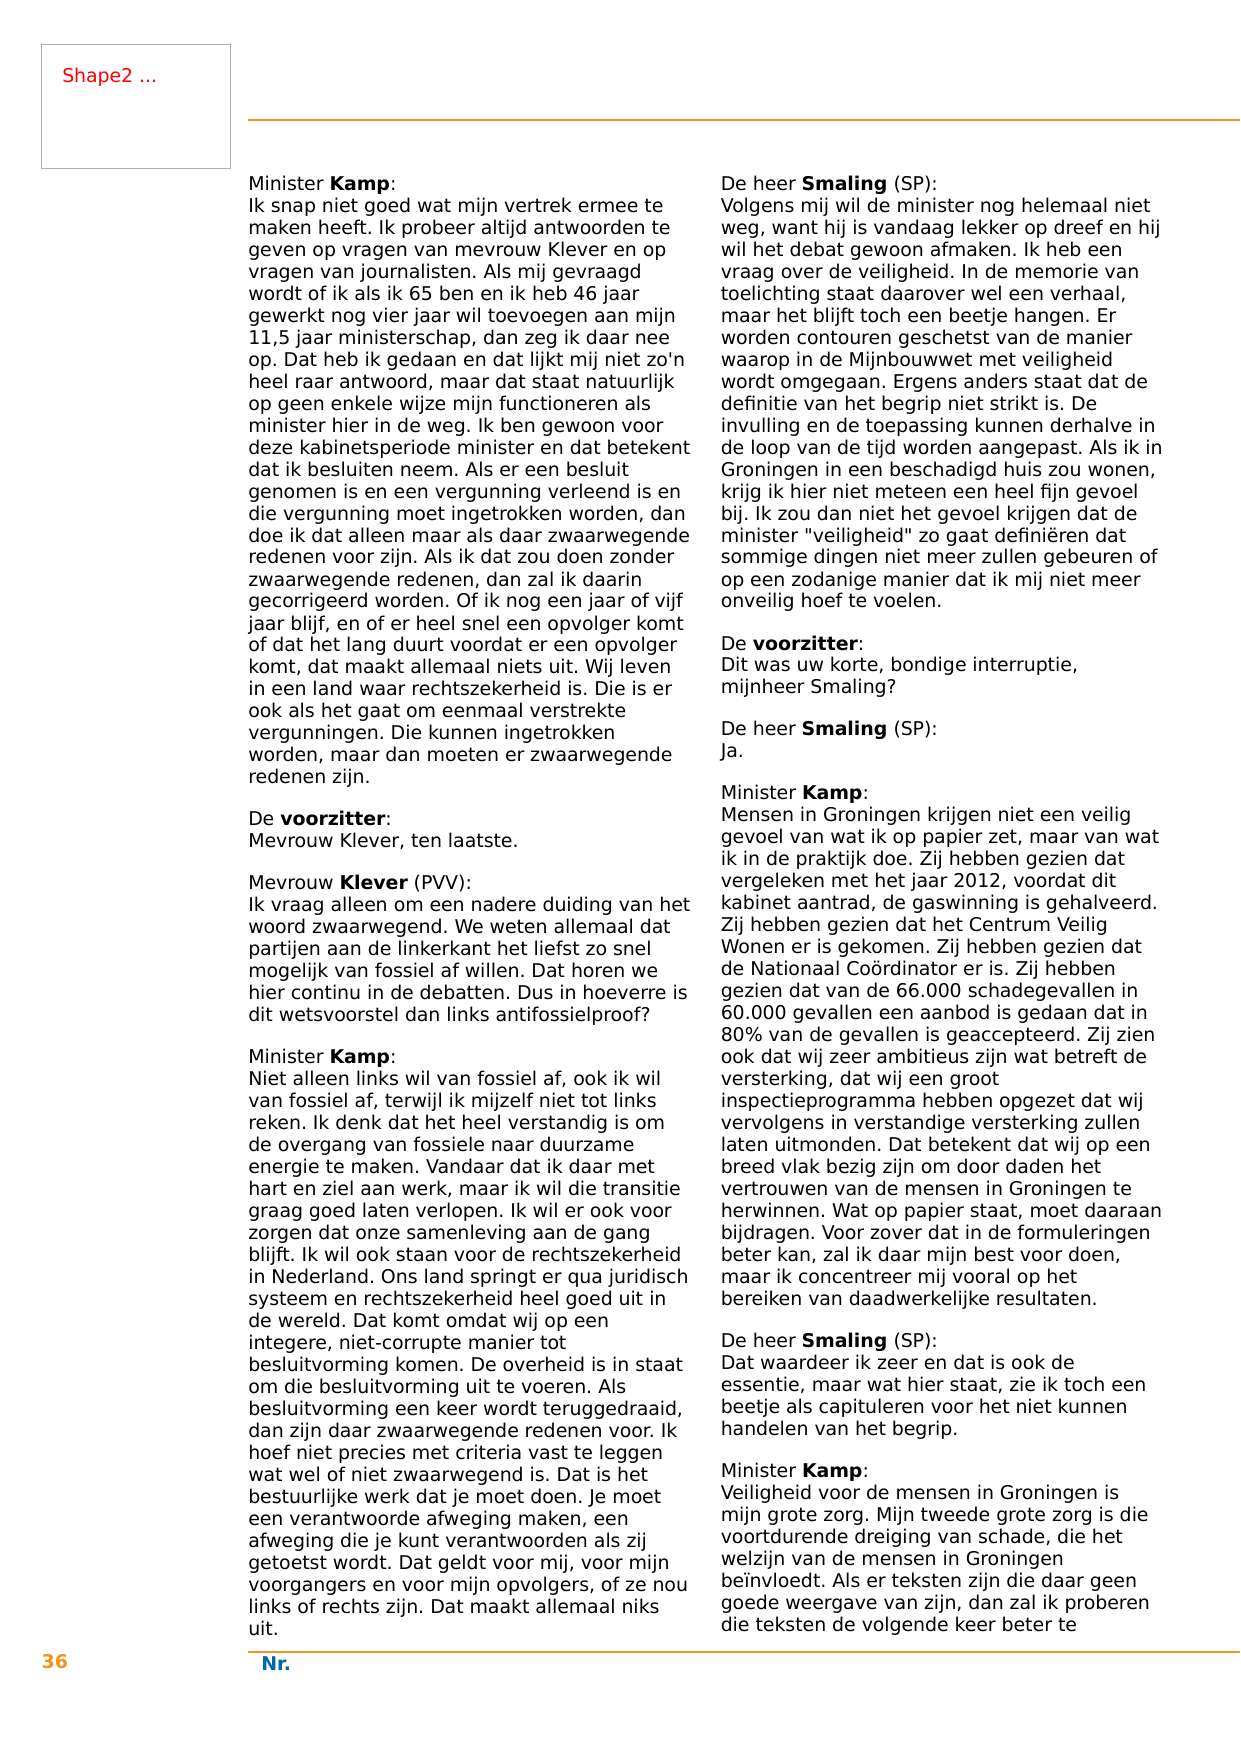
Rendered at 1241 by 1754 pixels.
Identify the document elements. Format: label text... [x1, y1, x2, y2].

text Minister Kamp: [721, 782, 1163, 804]
text De heer Smaling (SP): [721, 718, 1163, 740]
text Ik vraag alleen om een nadere duiding van het woord zwaarwegend. We weten allemaal dat partijen aan de linkerkant het liefst zo snel mogelijk van fossiel af willen. Dat horen we hier continu in de debatten. Dus in hoeverre is dit wetsvoorstel dan links antifossielproof? [248, 894, 691, 1026]
text Minister Kamp: [248, 173, 691, 195]
text Mevrouw Klever, ten laatste. [248, 830, 691, 852]
text Volgens mij wil de minister nog helemaal niet weg, want hij is vandaag lekker op dreef en hij wil het debat gewoon afmaken. Ik heb een vraag over de veiligheid. In de memorie van toelichting staat daarover wel een verhaal, maar het blijft toch een beetje hangen. Er worden contouren geschetst van de manier waarop in de Mijnbouwwet met veiligheid wordt omgegaan. Ergens anders staat dat de definitie van het begrip niet strikt is. De invulling en de toepassing kunnen derhalve in de loop van de tijd worden aangepast. Als ik in Groningen in een beschadigd huis zou wonen, krijg ik hier niet meteen een heel fijn gevoel bij. Ik zou dan niet het gevoel krijgen dat de minister "veiligheid" zo gaat definiëren dat sommige dingen niet meer zullen gebeuren of op een zodanige manier dat ik mij niet meer onveilig hoef te voelen. [721, 195, 1163, 612]
text De heer Smaling (SP): [721, 173, 1163, 195]
text Dit was uw korte, bondige interruptie, mijnheer Smaling? [721, 654, 1163, 698]
text Ja. [721, 740, 1163, 762]
text Mevrouw Klever (PVV): [248, 872, 691, 894]
text De voorzitter: [721, 632, 1163, 654]
text Ik snap niet goed wat mijn vertrek ermee te maken heeft. Ik probeer altijd antwoorden te geven op vragen van mevrouw Klever en op vragen van journalisten. Als mij gevraagd wordt of ik als ik 65 ben en ik heb 46 jaar gewerkt nog vier jaar wil toevoegen aan mijn 11,5 jaar ministerschap, dan zeg ik daar nee op. Dat heb ik gedaan en dat lijkt mij niet zo'n heel raar antwoord, maar dat staat natuurlijk op geen enkele wijze mijn functioneren als minister hier in de weg. Ik ben gewoon voor deze kabinetsperiode minister en dat betekent dat ik besluiten neem. Als er een besluit genomen is en een vergunning verleend is en die vergunning moet ingetrokken worden, dan doe ik dat alleen maar als daar zwaarwegende redenen voor zijn. Als ik dat zou doen zonder zwaarwegende redenen, dan zal ik daarin gecorrigeerd worden. Of ik nog een jaar of vijf jaar blijf, en of er heel snel een opvolger komt of dat het lang duurt voordat er een opvolger komt, dat maakt allemaal niets uit. Wij leven in een land waar rechtszekerheid is. Die is er ook als het gaat om eenmaal verstrekte vergunningen. Die kunnen ingetrokken worden, maar dan moeten er zwaarwegende redenen zijn. [248, 195, 691, 788]
text Niet alleen links wil van fossiel af, ook ik wil van fossiel af, terwijl ik mijzelf niet tot links reken. Ik denk dat het heel verstandig is om de overgang van fossiele naar duurzame energie te maken. Vandaar dat ik daar met hart en ziel aan werk, maar ik wil die transitie graag goed laten verlopen. Ik wil er ook voor zorgen dat onze samenleving aan de gang blijft. Ik wil ook staan voor de rechtszekerheid in Nederland. Ons land springt er qua juridisch systeem en rechtszekerheid heel goed uit in de wereld. Dat komt omdat wij op een integere, niet-corrupte manier tot besluitvorming komen. De overheid is in staat om die besluitvorming uit te voeren. Als besluitvorming een keer wordt teruggedraaid, dan zijn daar zwaarwegende redenen voor. Ik hoef niet precies met criteria vast te leggen wat wel of niet zwaarwegend is. Dat is het bestuurlijke werk dat je moet doen. Je moet een verantwoorde afweging maken, een afweging die je kunt verantwoorden als zij getoetst wordt. Dat geldt voor mij, voor mijn voorgangers en voor mijn opvolgers, of ze nou links of rechts zijn. Dat maakt allemaal niks uit. [248, 1068, 691, 1639]
text Veiligheid voor de mensen in Groningen is mijn grote zorg. Mijn tweede grote zorg is die voortdurende dreiging van schade, die het welzijn van de mensen in Groningen beïnvloedt. Als er teksten zijn die daar geen goede weergave van zijn, dan zal ik proberen die teksten de volgende keer beter te [721, 1482, 1163, 1636]
text Minister Kamp: [721, 1460, 1163, 1482]
text De heer Smaling (SP): [721, 1330, 1163, 1352]
text Dat waardeer ik zeer en dat is ook de essentie, maar wat hier staat, zie ik toch een beetje als capituleren voor het niet kunnen handelen van het begrip. [721, 1352, 1163, 1440]
text Minister Kamp: [248, 1046, 691, 1068]
text De voorzitter: [248, 808, 691, 830]
text Mensen in Groningen krijgen niet een veilig gevoel van wat ik op papier zet, maar van wat ik in de praktijk doe. Zij hebben gezien dat vergeleken met het jaar 2012, voordat dit kabinet aantrad, de gaswinning is gehalveerd. Zij hebben gezien dat het Centrum Veilig Wonen er is gekomen. Zij hebben gezien dat de Nationaal Coördinator er is. Zij hebben gezien dat van de 66.000 schadegevallen in 60.000 gevallen een aanbod is gedaan dat in 80% van de gevallen is geaccepteerd. Zij zien ook dat wij zeer ambitieus zijn wat betreft de versterking, dat wij een groot inspectieprogramma hebben opgezet dat wij vervolgens in verstandige versterking zullen laten uitmonden. Dat betekent dat wij op een breed vlak bezig zijn om door daden het vertrouwen van de mensen in Groningen te herwinnen. Wat op papier staat, moet daaraan bijdragen. Voor zover dat in de formuleringen beter kan, zal ik daar mijn best voor doen, maar ik concentreer mij vooral op het bereiken van daadwerkelijke resultaten. [721, 804, 1163, 1310]
